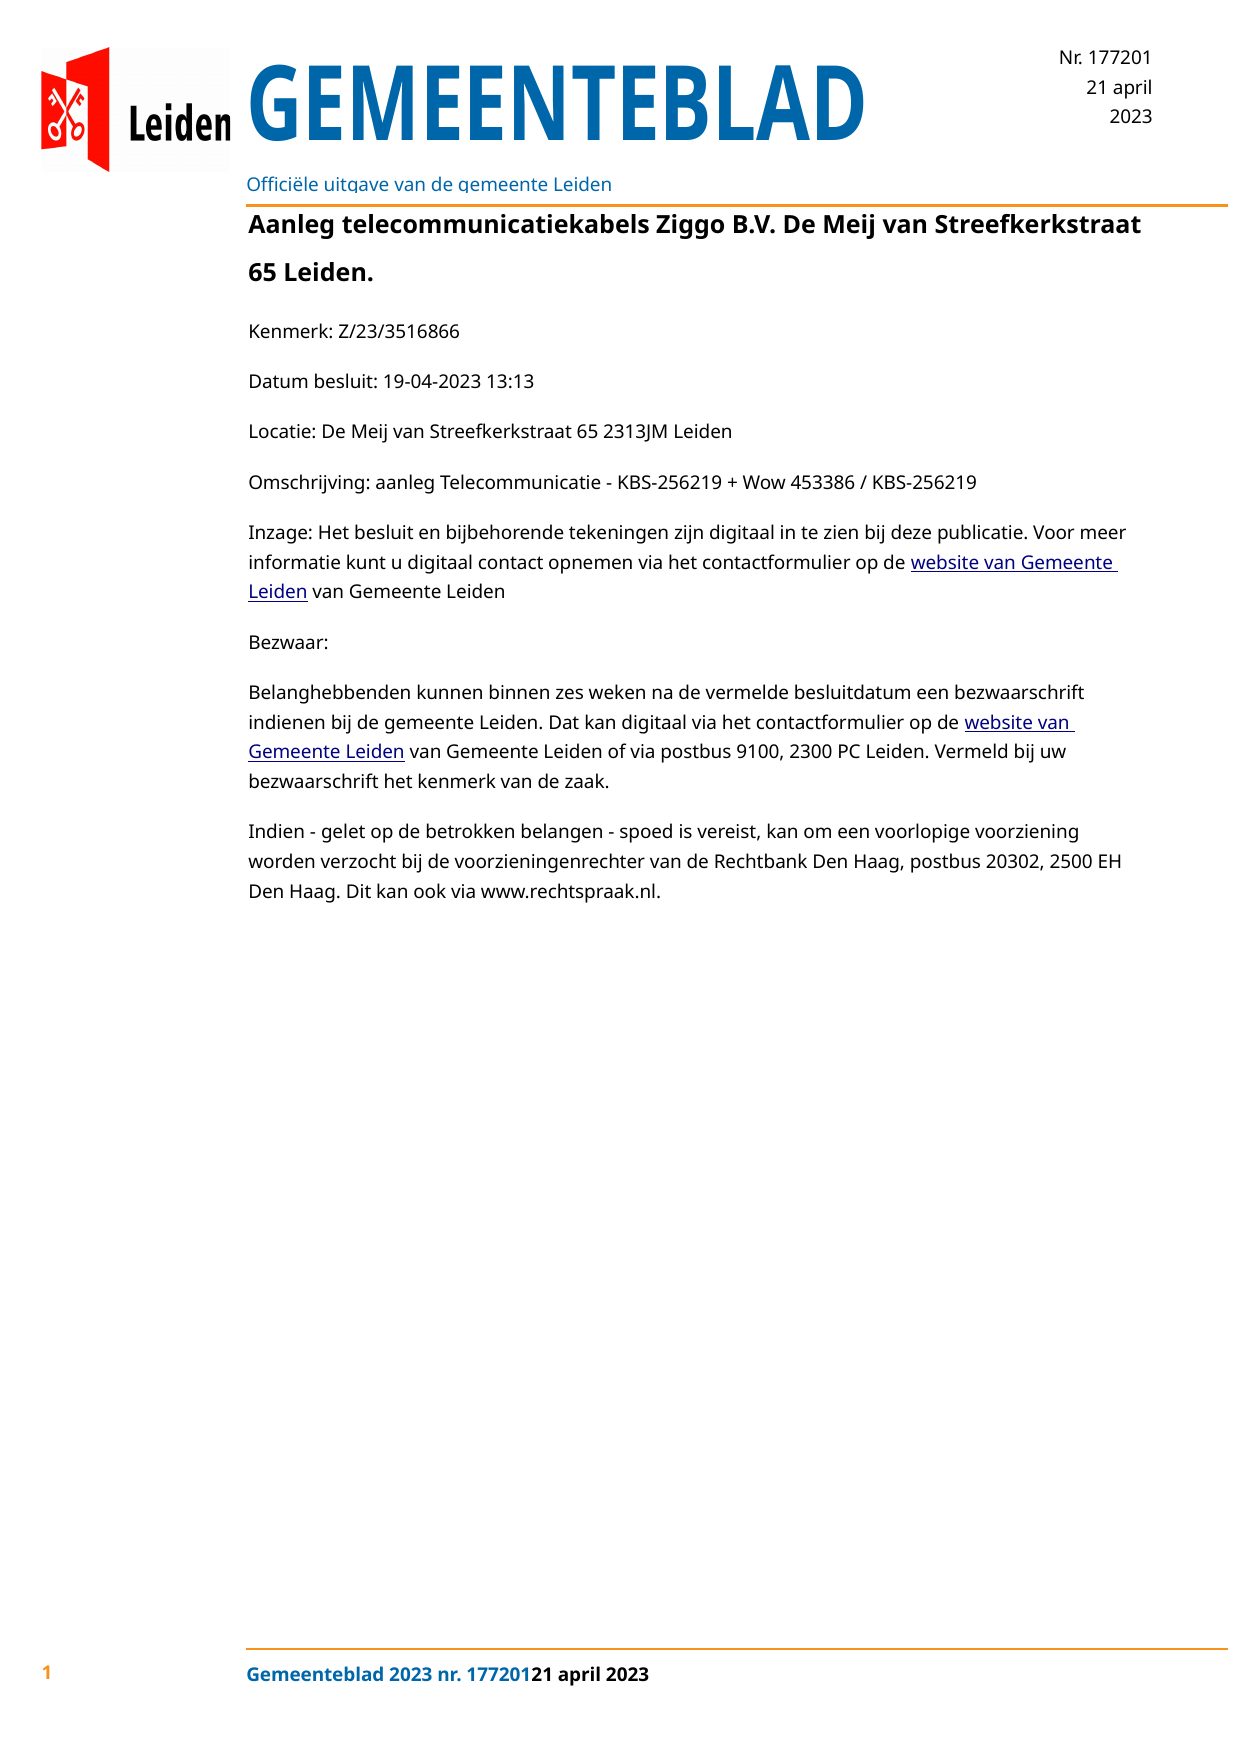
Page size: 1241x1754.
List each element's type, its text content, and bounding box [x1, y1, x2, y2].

text Bezwaar: [248, 629, 1152, 655]
text Omschrijving: aanleg Telecommunicatie - KBS-256219 + Wow 453386 / KBS-256219 [248, 469, 1152, 495]
text Inzage: Het besluit en bijbehorende tekeningen zijn digitaal in te zien bij deze publicatie. Voor meer informatie kunt u digitaal contact opnemen via het contactformulier op de website van Gemeente Leiden van Gemeente Leiden [248, 519, 1152, 604]
text Locatie: De Meij van Streefkerkstraat 65 2313JM Leiden [248, 419, 1152, 444]
text Datum besluit: 19-04-2023 13:13 [248, 368, 1152, 394]
text Kenmerk: Z/23/3516866 [248, 318, 1152, 344]
text Aanleg telecommunicatiekabels Ziggo B.V. De Meij van Streefkerkstraat 65 Leiden. [248, 207, 1152, 288]
picture [41, 47, 231, 172]
text Indien - gelet op de betrokken belangen - spoed is vereist, kan om een voorlopige voorziening worden verzocht bij de voorzieningenrechter van de Rechtbank Den Haag, postbus 20302, 2500 EH Den Haag. Dit kan ook via www.rechtspraak.nl. [248, 819, 1152, 904]
text Belanghebbenden kunnen binnen zes weken na de vermelde besluitdatum een bezwaarschrift indienen bij de gemeente Leiden. Dat kan digitaal via het contactformulier op de website van Gemeente Leiden van Gemeente Leiden of via postbus 9100, 2300 PC Leiden. Vermeld bij uw bezwaarschrift het kenmerk van de zaak. [248, 679, 1152, 794]
